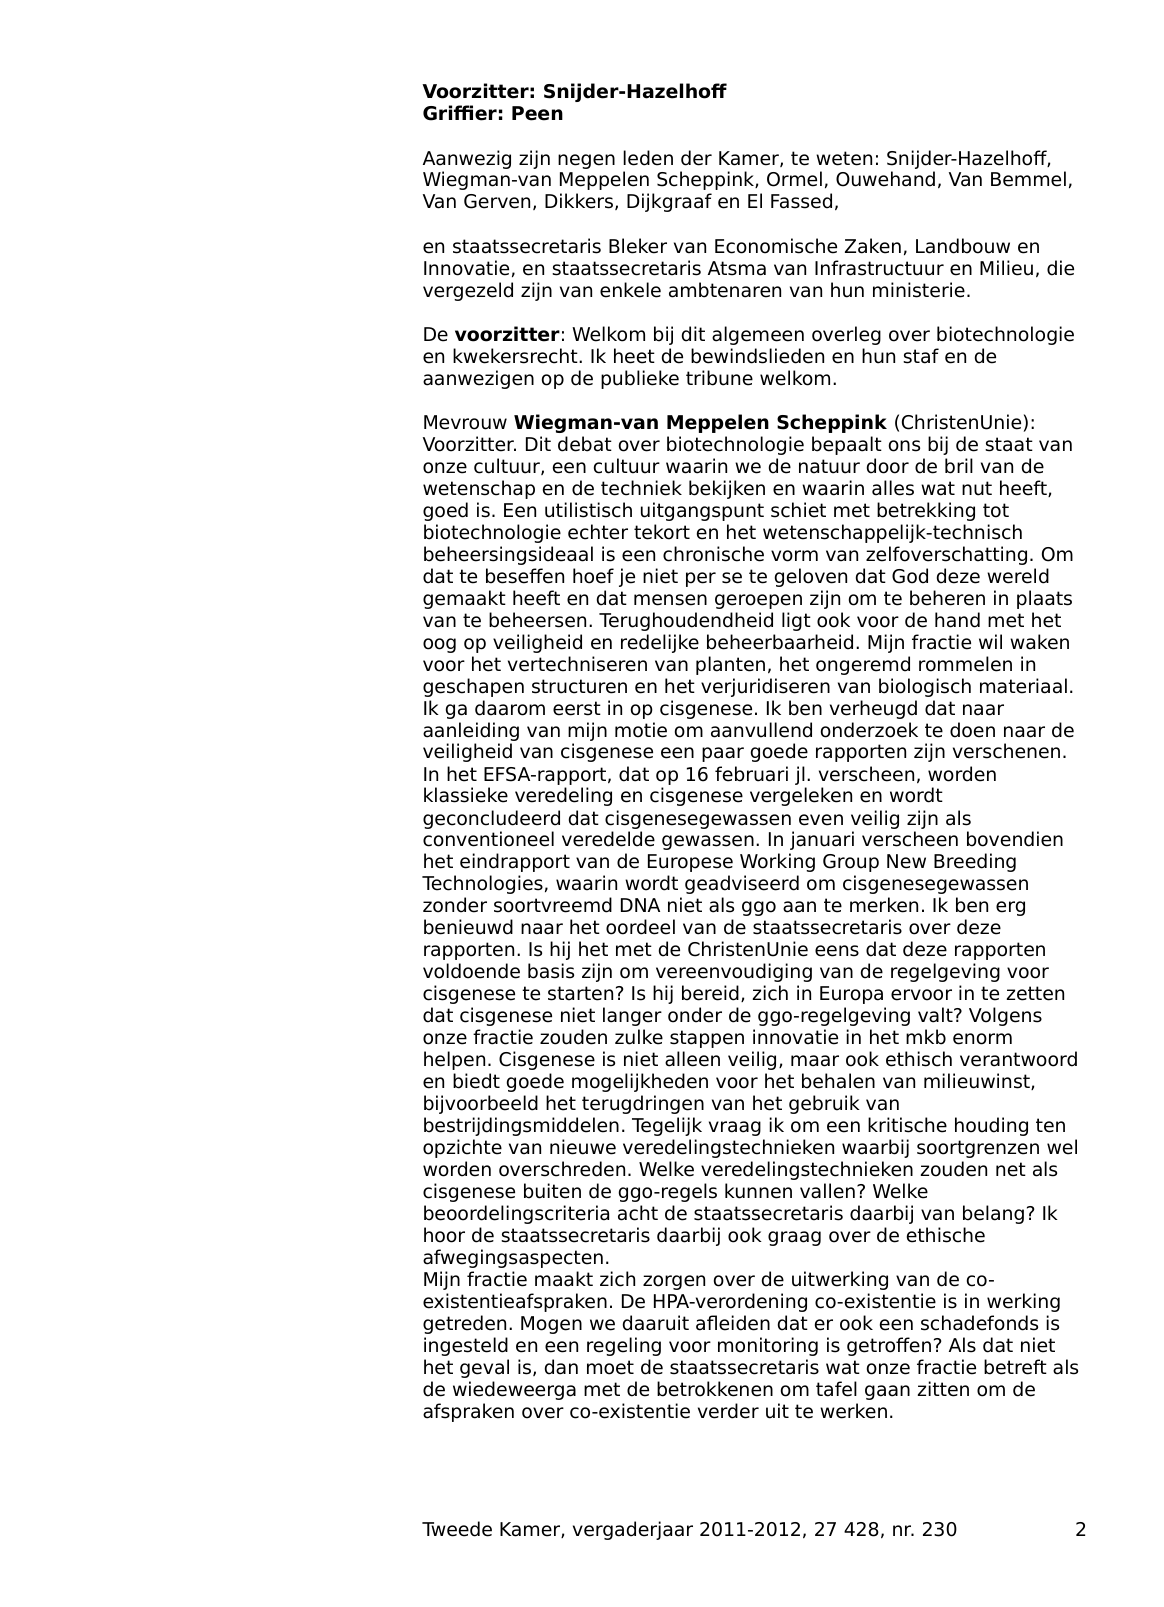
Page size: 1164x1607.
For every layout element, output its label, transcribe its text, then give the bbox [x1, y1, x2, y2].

text Griffier: Peen [422, 103, 1087, 125]
text De voorzitter: Welkom bij dit algemeen overleg over biotechnologie en kwekersrecht. Ik heet de bewindslieden en hun staf en de aanwezigen op de publieke tribune welkom. [422, 324, 1087, 389]
text en staatssecretaris Bleker van Economische Zaken, Landbouw en Innovatie, en staatssecretaris Atsma van Infrastructuur en Milieu, die vergezeld zijn van enkele ambtenaren van hun ministerie. [422, 236, 1087, 301]
text Mevrouw Wiegman-van Meppelen Scheppink (ChristenUnie): Voorzitter. Dit debat over biotechnologie bepaalt ons bij de staat van onze cultuur, een cultuur waarin we de natuur door de bril van de wetenschap en de techniek bekijken en waarin alles wat nut heeft, goed is. Een utilistisch uitgangspunt schiet met betrekking tot biotechnologie echter tekort en het wetenschappelijk-technisch beheersingsideaal is een chronische vorm van zelfoverschatting. Om dat te beseffen hoef je niet per se te geloven dat God deze wereld gemaakt heeft en dat mensen geroepen zijn om te beheren in plaats van te beheersen. Terughoudendheid ligt ook voor de hand met het oog op veiligheid en redelijke beheerbaarheid. Mijn fractie wil waken voor het vertechniseren van planten, het ongeremd rommelen in geschapen structuren en het verjuridiseren van biologisch materiaal. [422, 412, 1087, 697]
text Aanwezig zijn negen leden der Kamer, te weten: Snijder-Hazelhoff, Wiegman-van Meppelen Scheppink, Ormel, Ouwehand, Van Bemmel, Van Gerven, Dikkers, Dijkgraaf en El Fassed, [422, 147, 1087, 213]
text Mijn fractie maakt zich zorgen over de uitwerking van de co-existentieafspraken. De HPA-verordening co-existentie is in werking getreden. Mogen we daaruit afleiden dat er ook een schadefonds is ingesteld en een regeling voor monitoring is getroffen? Als dat niet het geval is, dan moet de staatssecretaris wat onze fractie betreft als de wiedeweerga met de betrokkenen om tafel gaan zitten om de afspraken over co-existentie verder uit te werken. [422, 1269, 1087, 1423]
text Voorzitter: Snijder-Hazelhoff [422, 81, 1087, 103]
text Ik ga daarom eerst in op cisgenese. Ik ben verheugd dat naar aanleiding van mijn motie om aanvullend onderzoek te doen naar de veiligheid van cisgenese een paar goede rapporten zijn verschenen. In het EFSA-rapport, dat op 16 februari jl. verscheen, worden klassieke veredeling en cisgenese vergeleken en wordt geconcludeerd dat cisgenesegewassen even veilig zijn als conventioneel veredelde gewassen. In januari verscheen bovendien het eindrapport van de Europese Working Group New Breeding Technologies, waarin wordt geadviseerd om cisgenesegewassen zonder soortvreemd DNA niet als ggo aan te merken. Ik ben erg benieuwd naar het oordeel van de staatssecretaris over deze rapporten. Is hij het met de ChristenUnie eens dat deze rapporten voldoende basis zijn om vereenvoudiging van de regelgeving voor cisgenese te starten? Is hij bereid, zich in Europa ervoor in te zetten dat cisgenese niet langer onder de ggo-regelgeving valt? Volgens onze fractie zouden zulke stappen innovatie in het mkb enorm helpen. Cisgenese is niet alleen veilig, maar ook ethisch verantwoord en biedt goede mogelijkheden voor het behalen van milieuwinst, bijvoorbeeld het terugdringen van het gebruik van bestrijdingsmiddelen. Tegelijk vraag ik om een kritische houding ten opzichte van nieuwe veredelingstechnieken waarbij soortgrenzen wel worden overschreden. Welke veredelingstechnieken zouden net als cisgenese buiten de ggo-regels kunnen vallen? Welke beoordelingscriteria acht de staatssecretaris daarbij van belang? Ik hoor de staatssecretaris daarbij ook graag over de ethische afwegingsaspecten. [422, 697, 1087, 1269]
